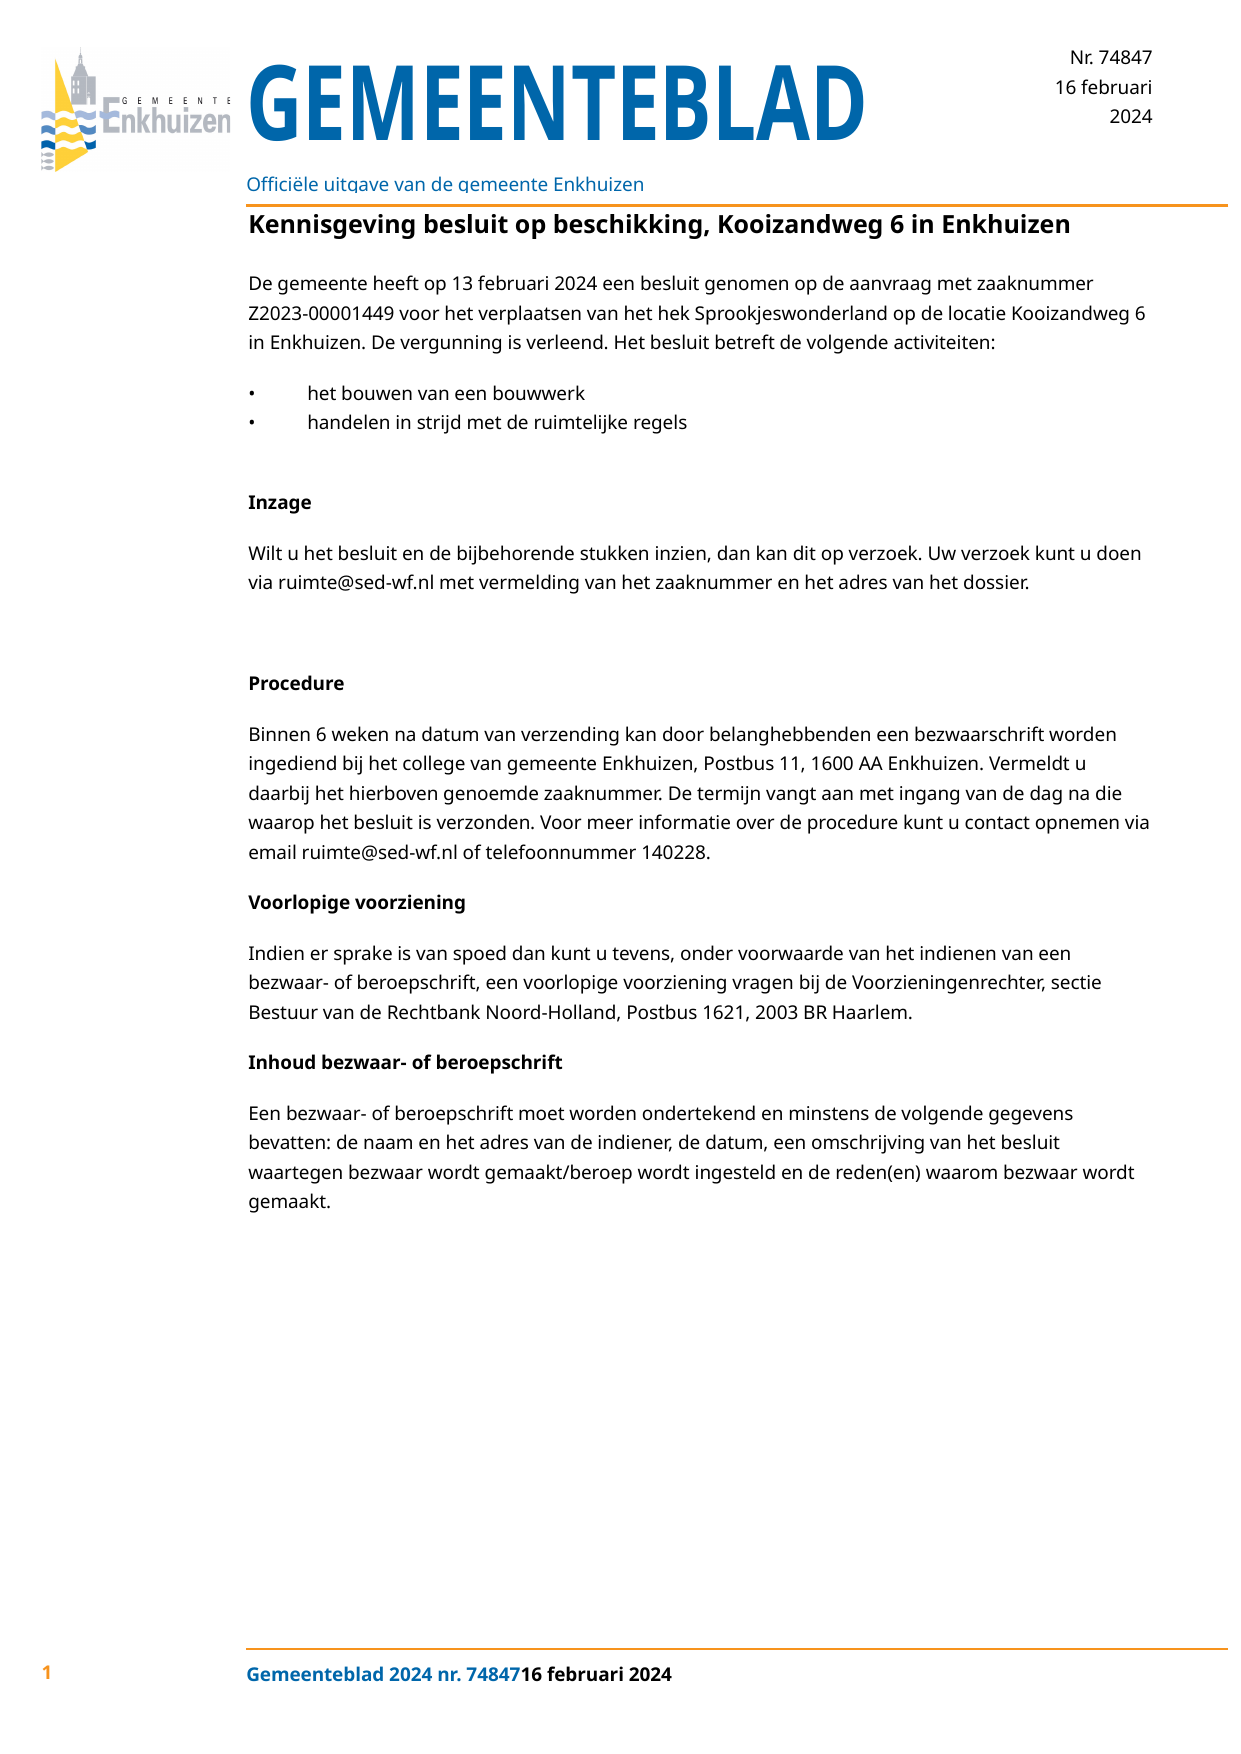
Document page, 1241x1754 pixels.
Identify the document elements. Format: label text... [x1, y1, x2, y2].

text Een bezwaar- of beroepschrift moet worden ondertekend en minstens de volgende gegevens bevatten: de naam en het adres van de indiener, de datum, een omschrijving van het besluit waartegen bezwaar wordt gemaakt/beroep wordt ingesteld en de reden(en) waarom bezwaar wordt gemaakt. [248, 1100, 1152, 1214]
text Indien er sprake is van spoed dan kunt u tevens, onder voorwaarde van het indienen van een bezwaar- of beroepschrift, een voorlopige voorziening vragen bij de Voorzieningenrechter, sectie Bestuur van de Rechtbank Noord-Holland, Postbus 1621, 2003 BR Haarlem. [248, 940, 1152, 1025]
text De gemeente heeft op 13 februari 2024 een besluit genomen op de aanvraag met zaaknummer Z2023-00001449 voor het verplaatsen van het hek Sprookjeswonderland op de locatie Kooizandweg 6 in Enkhuizen. De vergunning is verleend. Het besluit betreft de volgende activiteiten: [248, 270, 1152, 355]
text Kennisgeving besluit op beschikking, Kooizandweg 6 in Enkhuizen [248, 207, 1152, 241]
list het bouwen van een bouwwerk [248, 380, 1152, 406]
text Wilt u het besluit en de bijbehorende stukken inzien, dan kan dit op verzoek. Uw verzoek kunt u doen via ruimte@sed-wf.nl met vermelding van het zaaknummer en het adres van het dossier. [248, 540, 1152, 595]
text Voorlopige voorziening [248, 889, 1152, 915]
picture [41, 47, 231, 172]
text Inzage [248, 489, 1152, 515]
list handelen in strijd met de ruimtelijke regels [248, 409, 1152, 435]
text Inhoud bezwaar- of beroepschrift [248, 1049, 1152, 1075]
text Binnen 6 weken na datum van verzending kan door belanghebbenden een bezwaarschrift worden ingediend bij het college van gemeente Enkhuizen, Postbus 11, 1600 AA Enkhuizen. Vermeldt u daarbij het hierboven genoemde zaaknummer. De termijn vangt aan met ingang van de dag na die waarop het besluit is verzonden. Voor meer informatie over de procedure kunt u contact opnemen via email ruimte@sed-wf.nl of telefoonnummer 140228. [248, 721, 1152, 865]
text Procedure [248, 670, 1152, 696]
